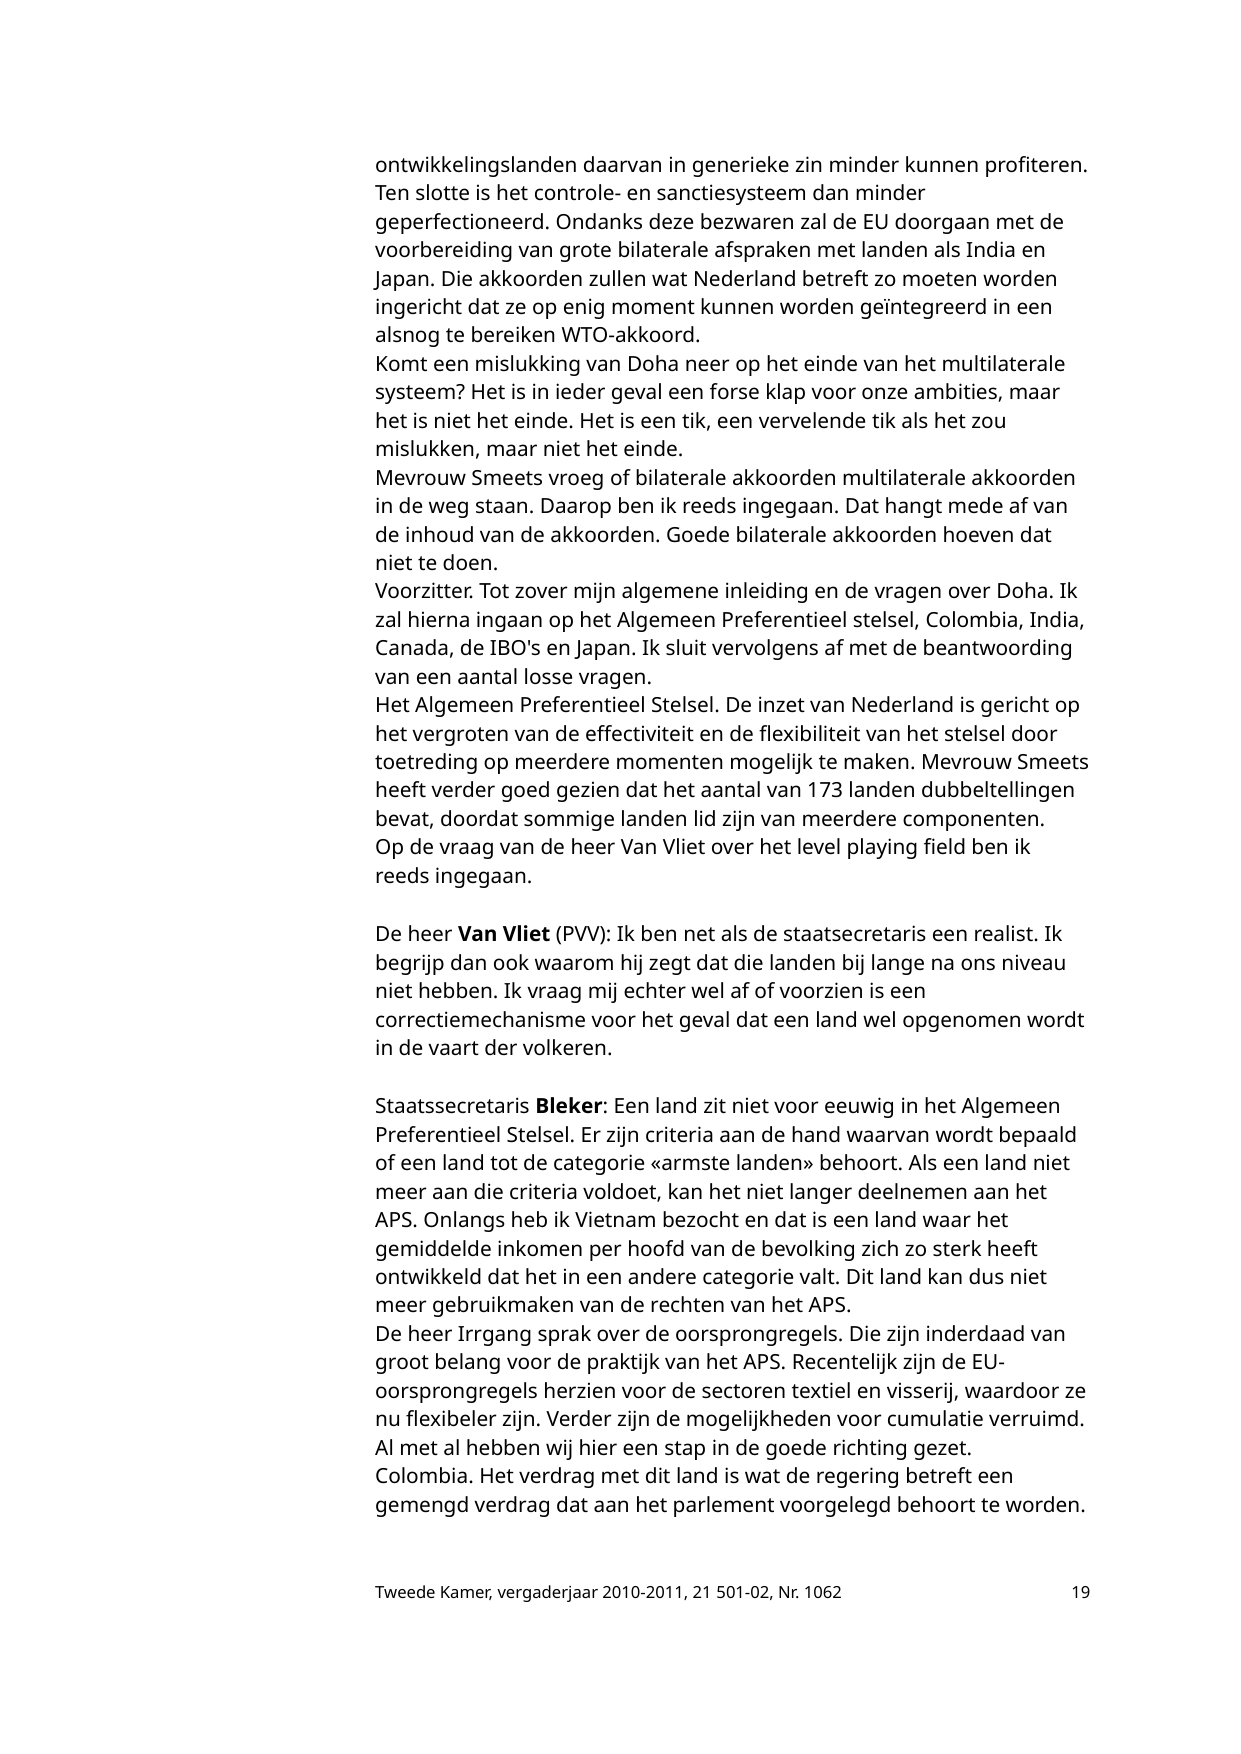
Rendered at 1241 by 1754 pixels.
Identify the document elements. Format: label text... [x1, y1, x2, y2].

text Op de vraag van de heer Van Vliet over het level playing field ben ik reeds ingegaan. [375, 832, 1090, 889]
text De heer Van Vliet (PVV): Ik ben net als de staatsecretaris een realist. Ik begrijp dan ook waarom hij zegt dat die landen bij lange na ons niveau niet hebben. Ik vraag mij echter wel af of voorzien is een correctiemechanisme voor het geval dat een land wel opgenomen wordt in de vaart der volkeren. [375, 919, 1090, 1062]
text Komt een mislukking van Doha neer op het einde van het multilaterale systeem? Het is in ieder geval een forse klap voor onze ambities, maar het is niet het einde. Het is een tik, een vervelende tik als het zou mislukken, maar niet het einde. [375, 349, 1090, 463]
text ontwikkelingslanden daarvan in generieke zin minder kunnen profiteren. Ten slotte is het controle- en sanctiesysteem dan minder geperfectioneerd. Ondanks deze bezwaren zal de EU doorgaan met de voorbereiding van grote bilaterale afspraken met landen als India en Japan. Die akkoorden zullen wat Nederland betreft zo moeten worden ingericht dat ze op enig moment kunnen worden geïntegreerd in een alsnog te bereiken WTO-akkoord. [375, 150, 1090, 349]
text Mevrouw Smeets vroeg of bilaterale akkoorden multilaterale akkoorden in de weg staan. Daarop ben ik reeds ingegaan. Dat hangt mede af van de inhoud van de akkoorden. Goede bilaterale akkoorden hoeven dat niet te doen. [375, 463, 1090, 577]
text Voorzitter. Tot zover mijn algemene inleiding en de vragen over Doha. Ik zal hierna ingaan op het Algemeen Preferentieel stelsel, Colombia, India, Canada, de IBO's en Japan. Ik sluit vervolgens af met de beantwoording van een aantal losse vragen. [375, 577, 1090, 690]
text Het Algemeen Preferentieel Stelsel. De inzet van Nederland is gericht op het vergroten van de effectiviteit en de flexibiliteit van het stelsel door toetreding op meerdere momenten mogelijk te maken. Mevrouw Smeets heeft verder goed gezien dat het aantal van 173 landen dubbeltellingen bevat, doordat sommige landen lid zijn van meerdere componenten. [375, 690, 1090, 832]
text De heer Irrgang sprak over de oorsprongregels. Die zijn inderdaad van groot belang voor de praktijk van het APS. Recentelijk zijn de EU-oorsprongregels herzien voor de sectoren textiel en visserij, waardoor ze nu flexibeler zijn. Verder zijn de mogelijkheden voor cumulatie verruimd. Al met al hebben wij hier een stap in de goede richting gezet. [375, 1319, 1090, 1461]
text Staatssecretaris Bleker: Een land zit niet voor eeuwig in het Algemeen Preferentieel Stelsel. Er zijn criteria aan de hand waarvan wordt bepaald of een land tot de categorie «armste landen» behoort. Als een land niet meer aan die criteria voldoet, kan het niet langer deelnemen aan het APS. Onlangs heb ik Vietnam bezocht en dat is een land waar het gemiddelde inkomen per hoofd van de bevolking zich zo sterk heeft ontwikkeld dat het in een andere categorie valt. Dit land kan dus niet meer gebruikmaken van de rechten van het APS. [375, 1092, 1090, 1319]
text Colombia. Het verdrag met dit land is wat de regering betreft een gemengd verdrag dat aan het parlement voorgelegd behoort te worden. [375, 1461, 1090, 1518]
